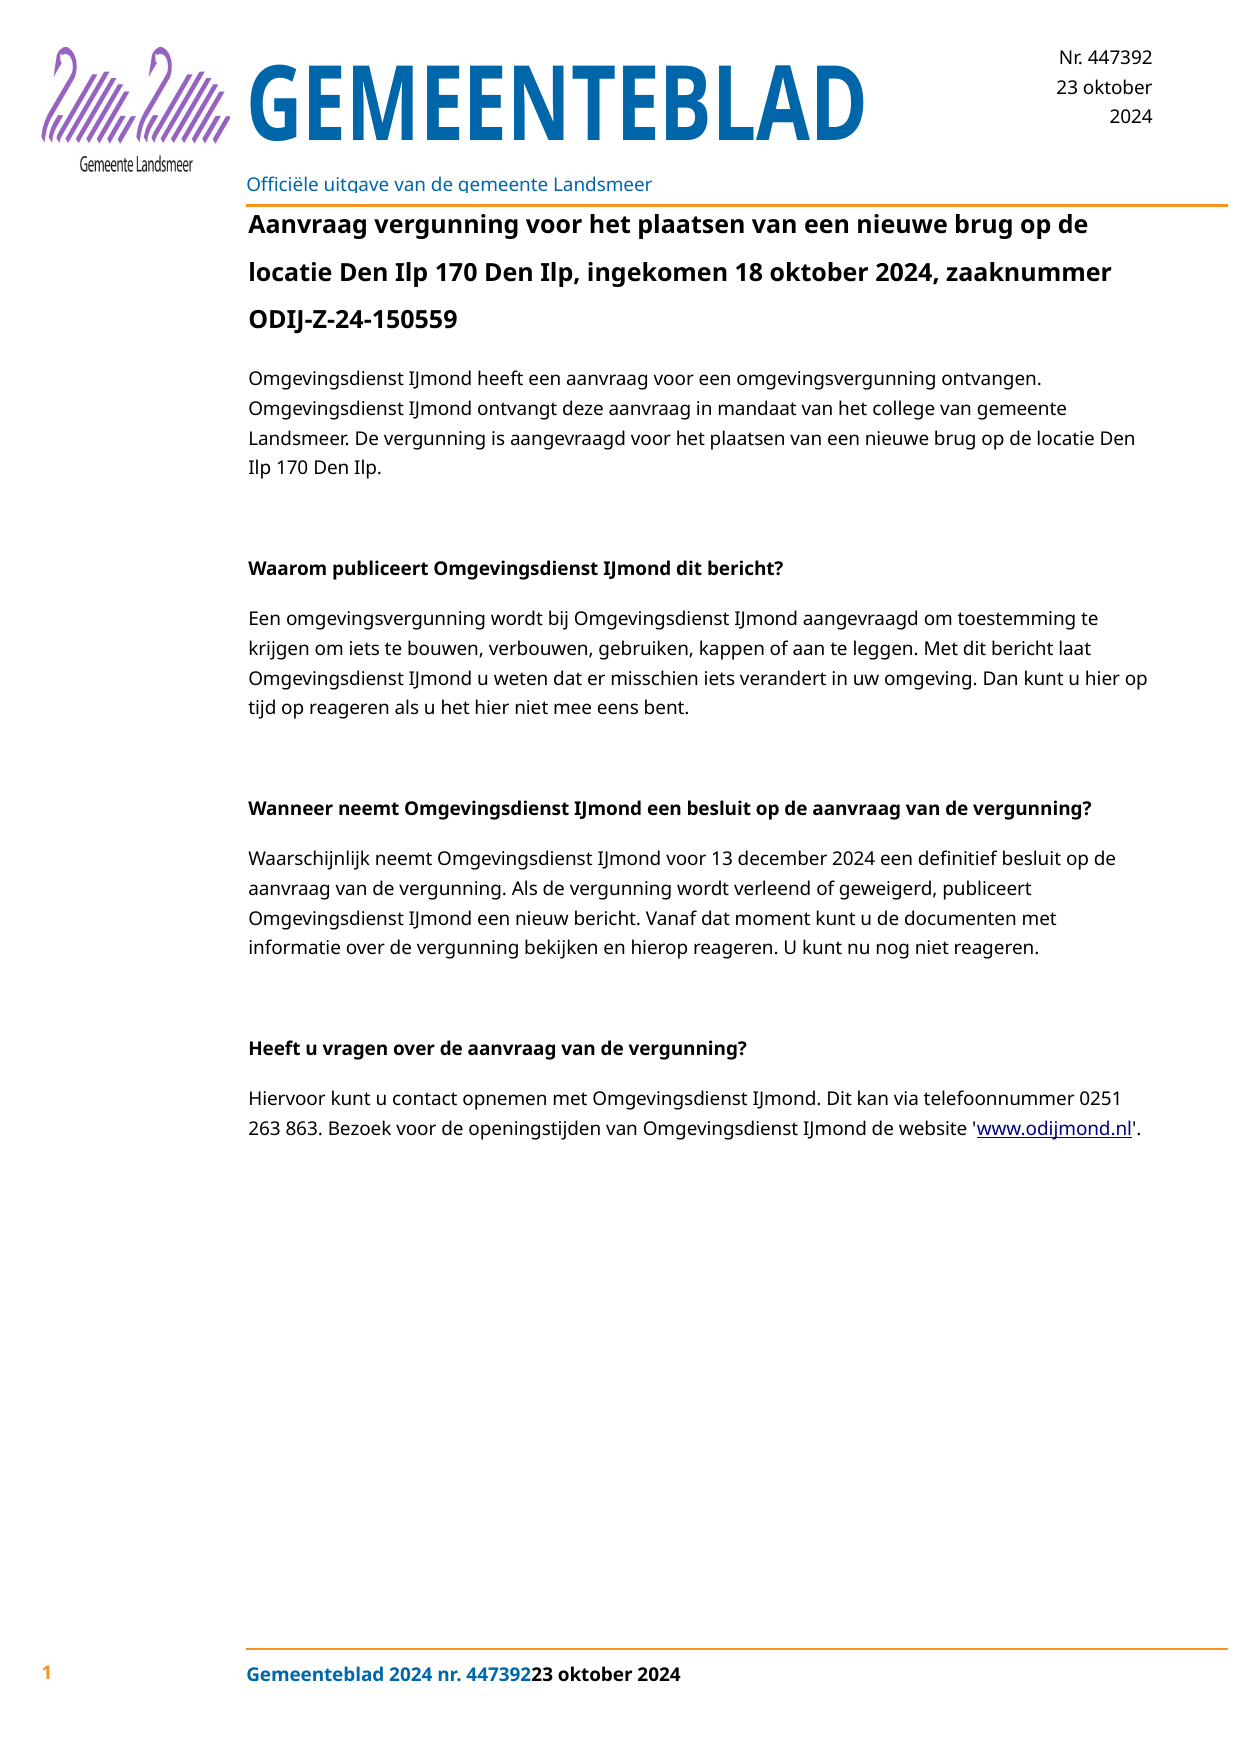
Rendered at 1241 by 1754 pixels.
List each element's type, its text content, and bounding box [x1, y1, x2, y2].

text Wanneer neemt Omgevingsdienst IJmond een besluit op de aanvraag van de vergunning? [248, 795, 1152, 821]
text Omgevingsdienst IJmond heeft een aanvraag voor een omgevingsvergunning ontvangen. Omgevingsdienst IJmond ontvangt deze aanvraag in mandaat van het college van gemeente Landsmeer. De vergunning is aangevraagd voor het plaatsen van een nieuwe brug op de locatie Den Ilp 170 Den Ilp. [248, 366, 1152, 480]
text Waarom publiceert Omgevingsdienst IJmond dit bericht? [248, 555, 1152, 581]
text Waarschijnlijk neemt Omgevingsdienst IJmond voor 13 december 2024 een definitief besluit op de aanvraag van de vergunning. Als de vergunning wordt verleend of geweigerd, publiceert Omgevingsdienst IJmond een nieuw bericht. Vanaf dat moment kunt u de documenten met informatie over de vergunning bekijken en hierop reageren. U kunt nu nog niet reageren. [248, 846, 1152, 960]
picture [41, 47, 231, 172]
text Aanvraag vergunning voor het plaatsen van een nieuwe brug op de locatie Den Ilp 170 Den Ilp, ingekomen 18 oktober 2024, zaaknummer ODIJ-Z-24-150559 [248, 207, 1152, 336]
text Een omgevingsvergunning wordt bij Omgevingsdienst IJmond aangevraagd om toestemming te krijgen om iets te bouwen, verbouwen, gebruiken, kappen of aan te leggen. Met dit bericht laat Omgevingsdienst IJmond u weten dat er misschien iets verandert in uw omgeving. Dan kunt u hier op tijd op reageren als u het hier niet mee eens bent. [248, 606, 1152, 720]
text Heeft u vragen over de aanvraag van de vergunning? [248, 1035, 1152, 1061]
text Hiervoor kunt u contact opnemen met Omgevingsdienst IJmond. Dit kan via telefoonnummer 0251 263 863. Bezoek voor de openingstijden van Omgevingsdienst IJmond de website 'www.odijmond.nl'. [248, 1086, 1152, 1141]
